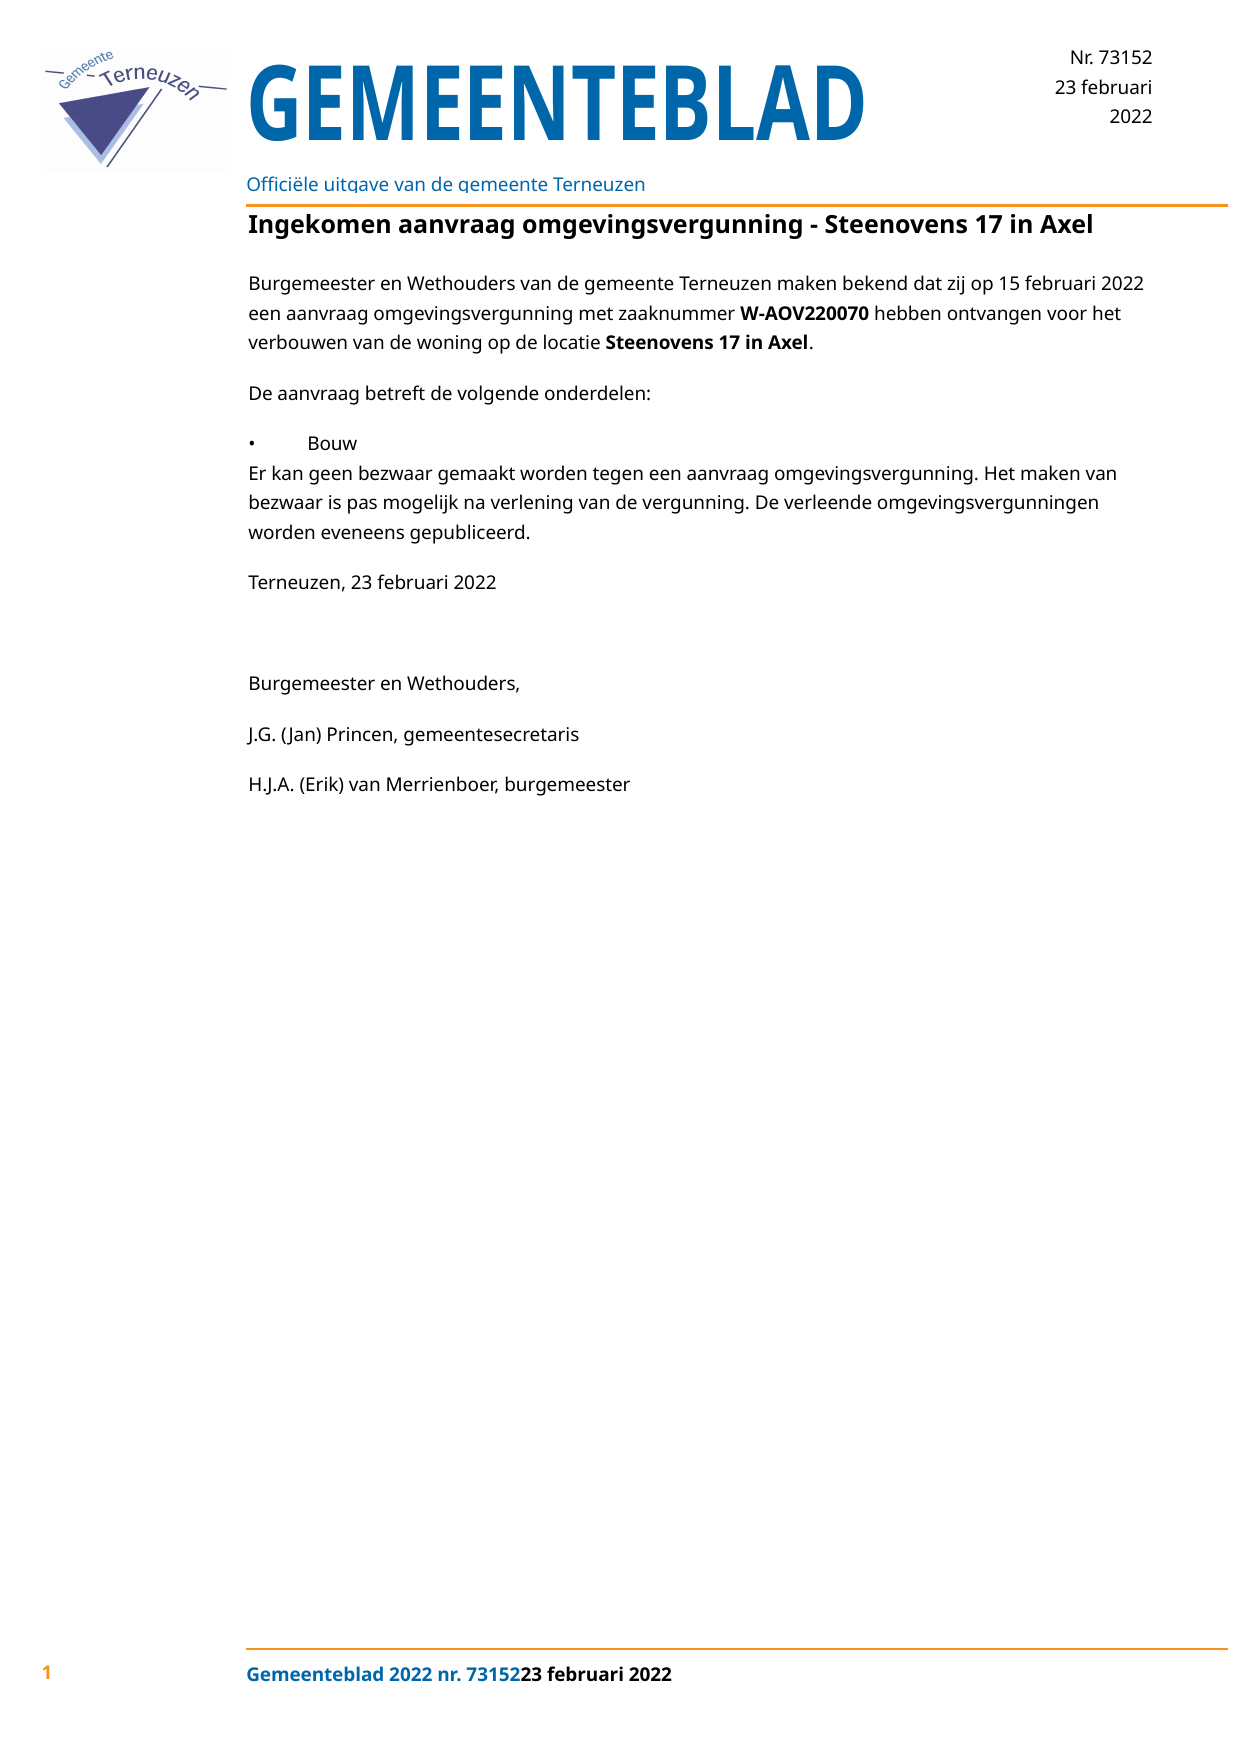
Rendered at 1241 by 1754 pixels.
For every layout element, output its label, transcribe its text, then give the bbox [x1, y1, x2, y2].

text De aanvraag betreft de volgende onderdelen: [248, 380, 1152, 406]
list Bouw [248, 430, 1152, 456]
picture [41, 47, 231, 172]
text Burgemeester en Wethouders van de gemeente Terneuzen maken bekend dat zij op 15 februari 2022 een aanvraag omgevingsvergunning met zaaknummer W-AOV220070 hebben ontvangen voor het verbouwen van de woning op de locatie Steenovens 17 in Axel. [248, 270, 1152, 355]
text Terneuzen, 23 februari 2022 [248, 569, 1152, 595]
text J.G. (Jan) Princen, gemeentesecretaris [248, 721, 1152, 746]
text Ingekomen aanvraag omgevingsvergunning - Steenovens 17 in Axel [248, 207, 1152, 241]
text Er kan geen bezwaar gemaakt worden tegen een aanvraag omgevingsvergunning. Het maken van bezwaar is pas mogelijk na verlening van de vergunning. De verleende omgevingsvergunningen worden eveneens gepubliceerd. [248, 460, 1152, 545]
text Burgemeester en Wethouders, [248, 670, 1152, 696]
text H.J.A. (Erik) van Merrienboer, burgemeester [248, 771, 1152, 797]
